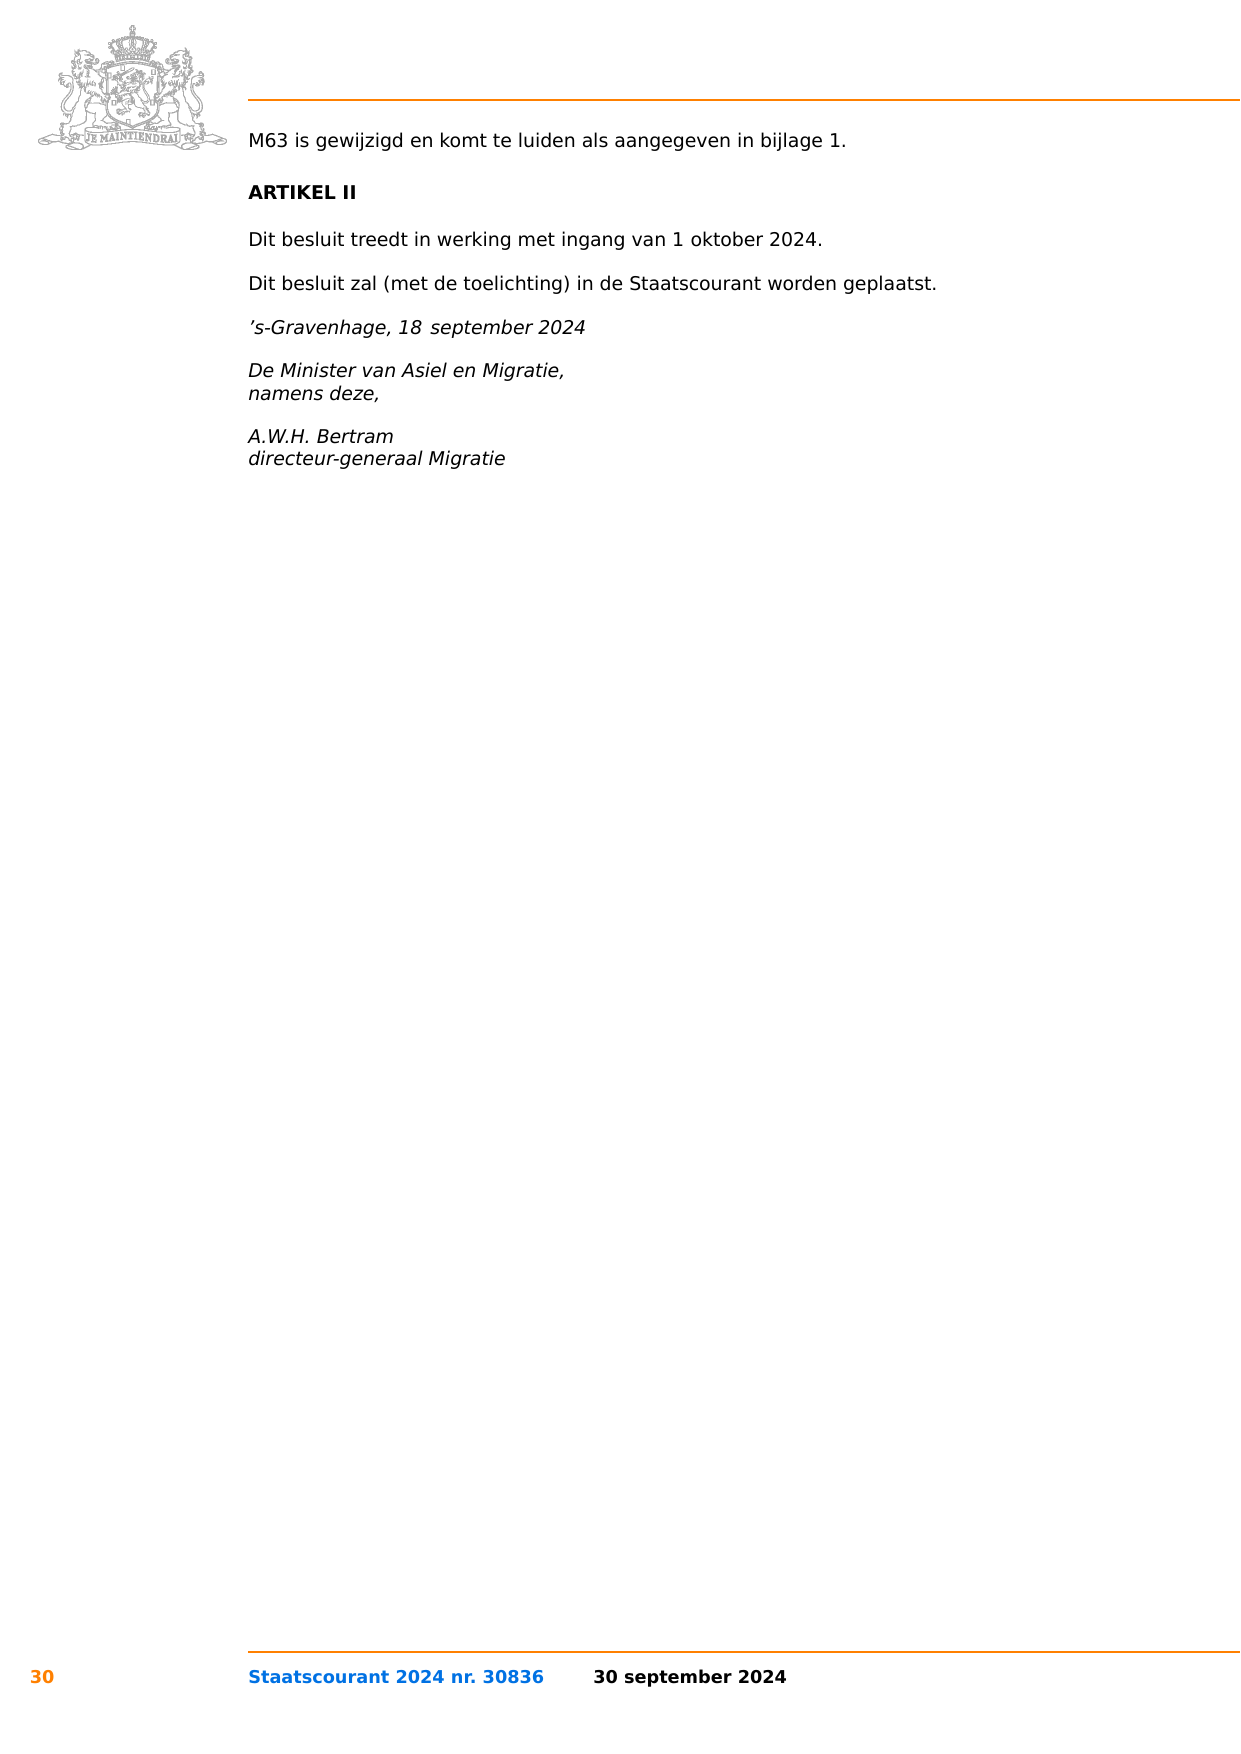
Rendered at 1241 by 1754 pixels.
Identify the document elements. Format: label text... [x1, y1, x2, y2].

picture [38, 25, 227, 150]
text ’s-Gravenhage, 18 september 2024 [248, 317, 1163, 338]
text M63 is gewijzigd en komt te luiden als aangegeven in bijlage 1. [248, 130, 1163, 152]
text Dit besluit zal (met de toelichting) in de Staatscourant worden geplaatst. [248, 273, 1163, 295]
subtitle ARTIKEL II [248, 182, 1163, 204]
text De Minister van Asiel en Migratie, namens deze, A.W.H. Bertram directeur-generaal Migratie [248, 360, 1163, 470]
text Dit besluit treedt in werking met ingang van 1 oktober 2024. [248, 229, 1163, 251]
